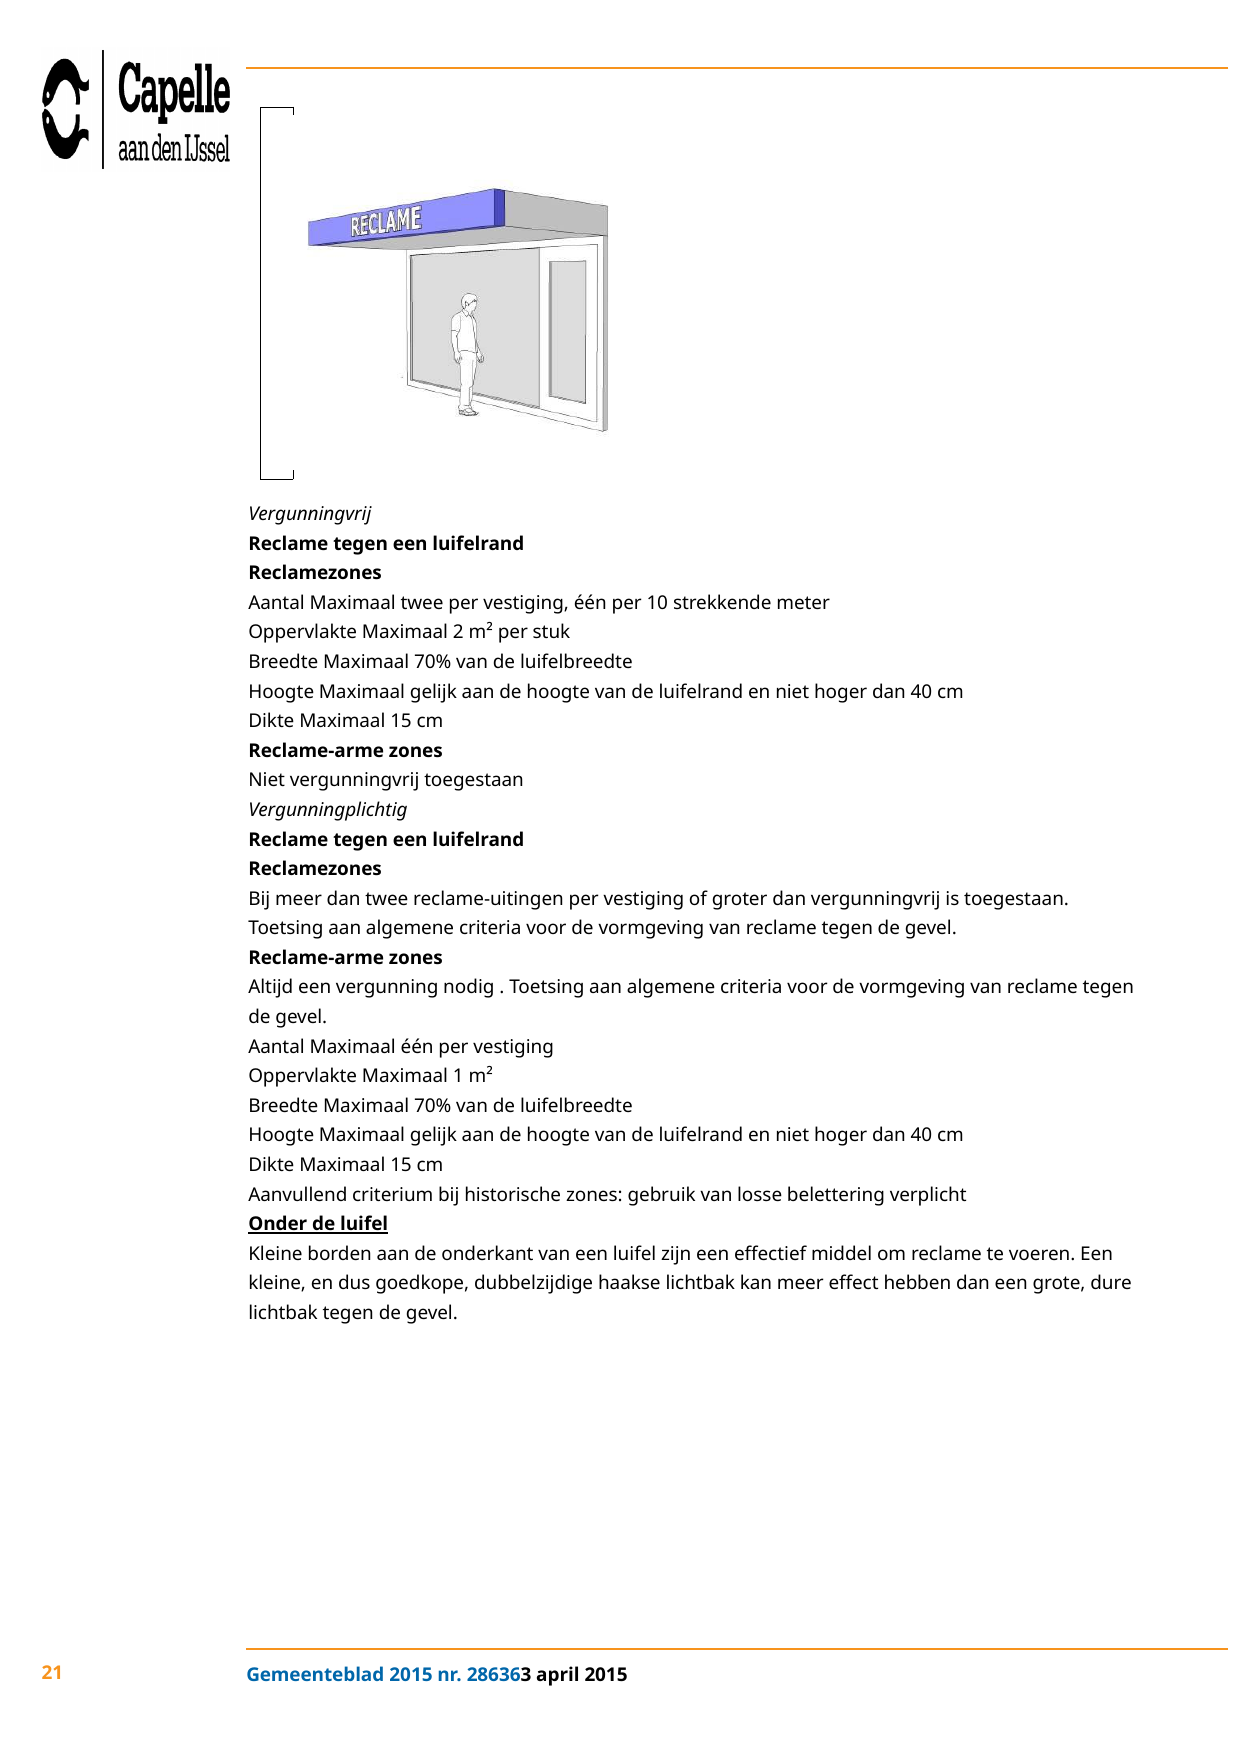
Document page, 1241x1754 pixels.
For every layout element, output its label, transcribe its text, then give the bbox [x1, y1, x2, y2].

text Hoogte Maximaal gelijk aan de hoogte van de luifelrand en niet hoger dan 40 cm [248, 678, 1152, 703]
text Reclamezones [248, 855, 1152, 881]
text Dikte Maximaal 15 cm [248, 1151, 1152, 1177]
text Reclame tegen een luifelrand [248, 826, 1152, 851]
text Aantal Maximaal twee per vestiging, één per 10 strekkende meter [248, 589, 1152, 615]
text Vergunningvrij [248, 500, 1152, 526]
text Niet vergunningvrij toegestaan [248, 767, 1152, 792]
text Bij meer dan twee reclame-uitingen per vestiging of groter dan vergunningvrij is toegestaan. [248, 885, 1152, 911]
text Breedte Maximaal 70% van de luifelbreedte [248, 648, 1152, 674]
picture [41, 47, 231, 172]
text Hoogte Maximaal gelijk aan de hoogte van de luifelrand en niet hoger dan 40 cm [248, 1122, 1152, 1147]
text Toetsing aan algemene criteria voor de vormgeving van reclame tegen de gevel. [248, 914, 1152, 940]
text Dikte Maximaal 15 cm [248, 707, 1152, 733]
text Aanvullend criterium bij historische zones: gebruik van losse belettering verplicht [248, 1181, 1152, 1206]
text Vergunningplichtig [248, 796, 1152, 822]
text Aantal Maximaal één per vestiging [248, 1033, 1152, 1058]
text Reclame-arme zones [248, 737, 1152, 763]
text Breedte Maximaal 70% van de luifelbreedte [248, 1092, 1152, 1118]
text Reclame tegen een luifelrand [248, 530, 1152, 556]
text Onder de luifel [248, 1210, 1152, 1236]
text Oppervlakte Maximaal 1 m² [248, 1062, 1152, 1088]
text Oppervlakte Maximaal 2 m² per stuk [248, 619, 1152, 644]
picture [268, 115, 787, 470]
text Reclamezones [248, 559, 1152, 585]
text Kleine borden aan de onderkant van een luifel zijn een effectief middel om reclame te voeren. Een kleine, en dus goedkope, dubbelzijdige haakse lichtbak kan meer effect hebben dan een grote, dure lichtbak tegen de gevel. [248, 1240, 1152, 1325]
text Reclame-arme zones [248, 944, 1152, 970]
text Altijd een vergunning nodig . Toetsing aan algemene criteria voor de vormgeving van reclame tegen de gevel. [248, 974, 1152, 1029]
